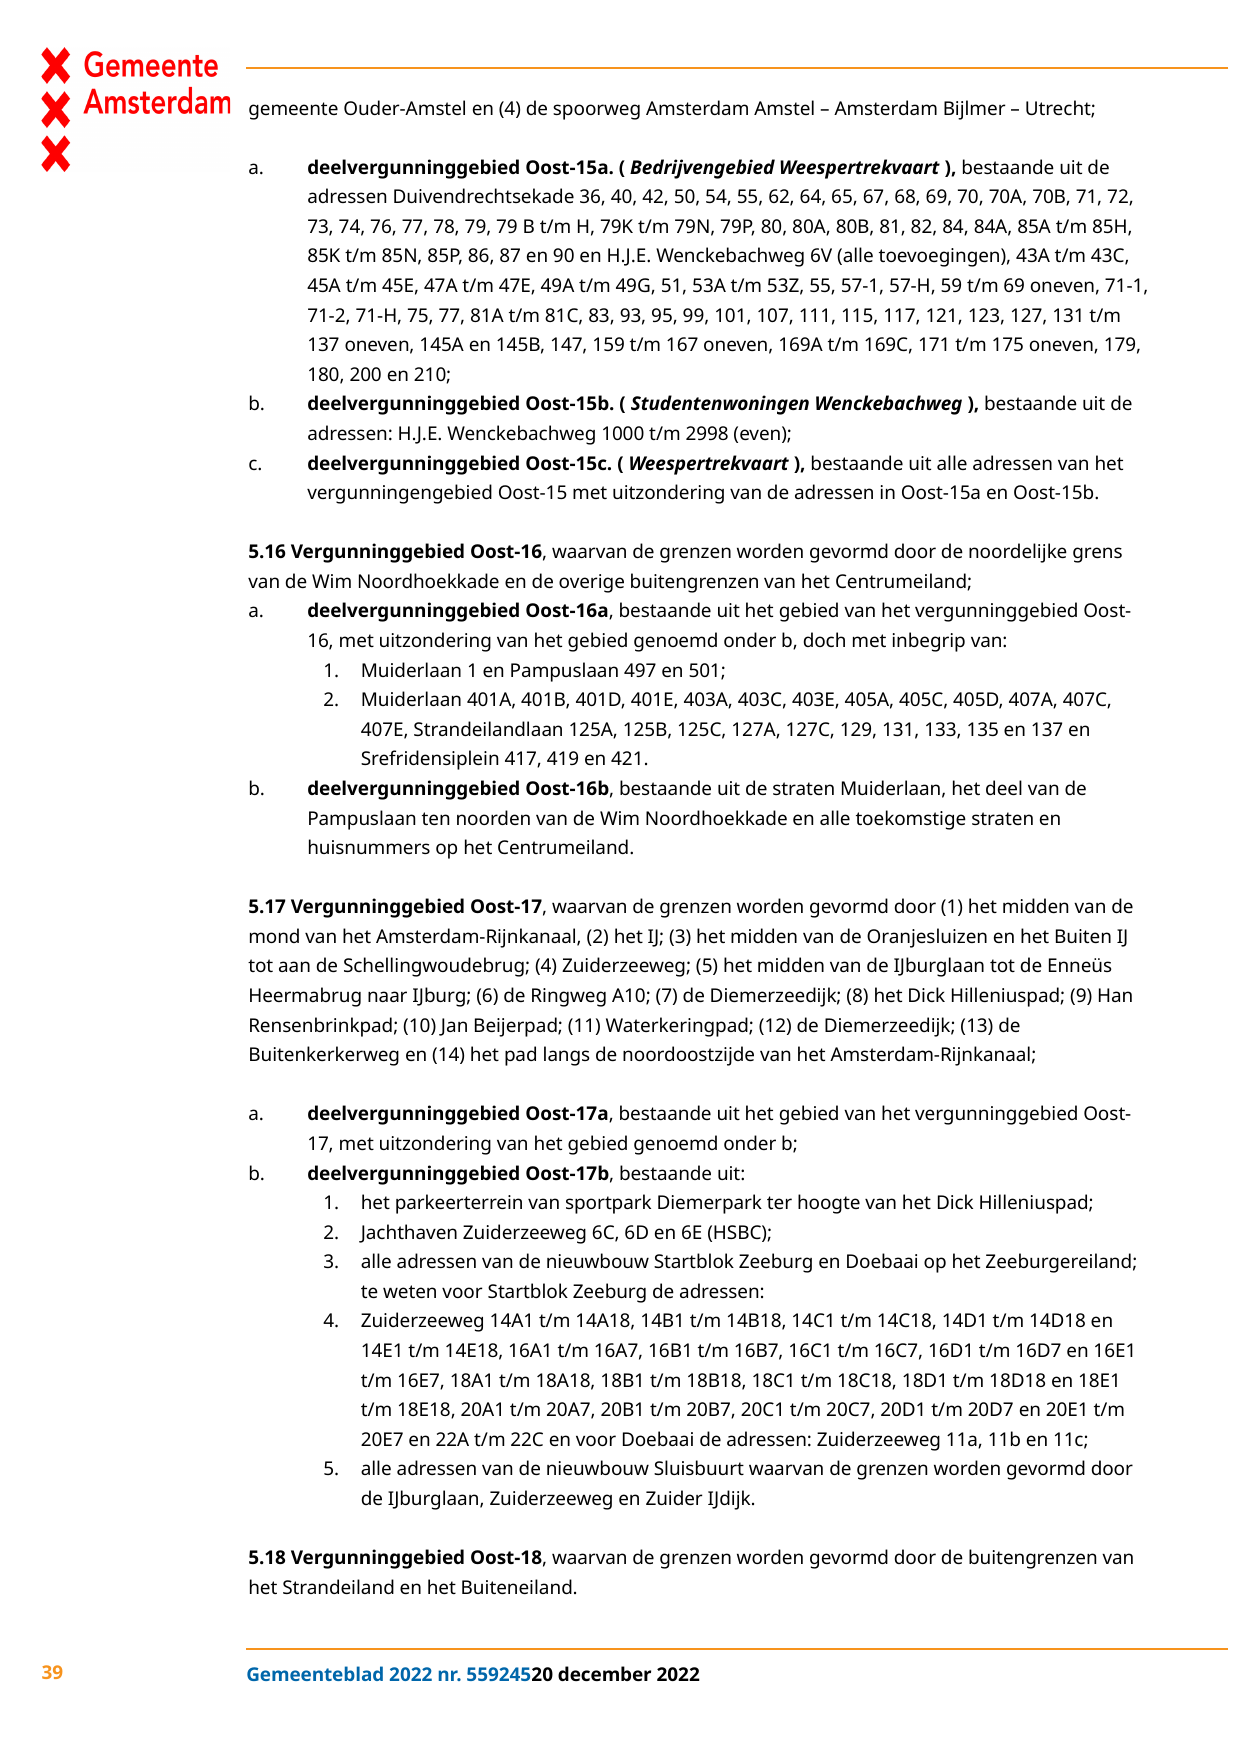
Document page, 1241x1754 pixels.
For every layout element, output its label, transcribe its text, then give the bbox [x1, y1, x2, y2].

list deelvergunninggebied Oost-15b. ( Studentenwoningen Wenckebachweg ), bestaande uit de adressen: H.J.E. Wenckebachweg 1000 t/m 2998 (even); [248, 391, 1152, 446]
text 5.18 Vergunninggebied Oost-18, waarvan de grenzen worden gevormd door de buitengrenzen van het Strandeiland en het Buiteneiland. [248, 1544, 1152, 1600]
list deelvergunninggebied Oost-16b, bestaande uit de straten Muiderlaan, het deel van de Pampuslaan ten noorden van de Wim Noordhoekkade en alle toekomstige straten en huisnummers op het Centrumeiland. [248, 775, 1152, 860]
picture [41, 47, 231, 172]
list deelvergunninggebied Oost-17b, bestaande uit: [248, 1160, 1152, 1186]
list Zuiderzeeweg 14A1 t/m 14A18, 14B1 t/m 14B18, 14C1 t/m 14C18, 14D1 t/m 14D18 en 14E1 t/m 14E18, 16A1 t/m 16A7, 16B1 t/m 16B7, 16C1 t/m 16C7, 16D1 t/m 16D7 en 16E1 t/m 16E7, 18A1 t/m 18A18, 18B1 t/m 18B18, 18C1 t/m 18C18, 18D1 t/m 18D18 en 18E1 t/m 18E18, 20A1 t/m 20A7, 20B1 t/m 20B7, 20C1 t/m 20C7, 20D1 t/m 20D7 en 20E1 t/m 20E7 en 22A t/m 22C en voor Doebaai de adressen: Zuiderzeeweg 11a, 11b en 11c; [323, 1308, 1152, 1452]
list deelvergunninggebied Oost-17a, bestaande uit het gebied van het vergunninggebied Oost-17, met uitzondering van het gebied genoemd onder b; [248, 1101, 1152, 1156]
text 5.17 Vergunninggebied Oost-17, waarvan de grenzen worden gevormd door (1) het midden van de mond van het Amsterdam-Rijnkanaal, (2) het IJ; (3) het midden van de Oranjesluizen en het Buiten IJ tot aan de Schellingwoudebrug; (4) Zuiderzeeweg; (5) het midden van de IJburglaan tot de Enneüs Heermabrug naar IJburg; (6) de Ringweg A10; (7) de Diemerzeedijk; (8) het Dick Hilleniuspad; (9) Han Rensenbrinkpad; (10) Jan Beijerpad; (11) Waterkeringpad; (12) de Diemerzeedijk; (13) de Buitenkerkerweg en (14) het pad langs de noordoostzijde van het Amsterdam-Rijnkanaal; [248, 893, 1152, 1067]
list alle adressen van de nieuwbouw Sluisbuurt waarvan de grenzen worden gevormd door de IJburglaan, Zuiderzeeweg en Zuider IJdijk. [323, 1456, 1152, 1511]
list deelvergunninggebied Oost-15a. ( Bedrijvengebied Weespertrekvaart ), bestaande uit de adressen Duivendrechtsekade 36, 40, 42, 50, 54, 55, 62, 64, 65, 67, 68, 69, 70, 70A, 70B, 71, 72, 73, 74, 76, 77, 78, 79, 79 B t/m H, 79K t/m 79N, 79P, 80, 80A, 80B, 81, 82, 84, 84A, 85A t/m 85H, 85K t/m 85N, 85P, 86, 87 en 90 en H.J.E. Wenckebachweg 6V (alle toevoegingen), 43A t/m 43C, 45A t/m 45E, 47A t/m 47E, 49A t/m 49G, 51, 53A t/m 53Z, 55, 57-1, 57-H, 59 t/m 69 oneven, 71-1, 71-2, 71-H, 75, 77, 81A t/m 81C, 83, 93, 95, 99, 101, 107, 111, 115, 117, 121, 123, 127, 131 t/m 137 oneven, 145A en 145B, 147, 159 t/m 167 oneven, 169A t/m 169C, 171 t/m 175 oneven, 179, 180, 200 en 210; [248, 154, 1152, 387]
text gemeente Ouder-Amstel en (4) de spoorweg Amsterdam Amstel – Amsterdam Bijlmer – Utrecht; [248, 95, 1152, 121]
list deelvergunninggebied Oost-15c. ( Weespertrekvaart ), bestaande uit alle adressen van het vergunningengebied Oost-15 met uitzondering van de adressen in Oost-15a en Oost-15b. [248, 450, 1152, 505]
list Muiderlaan 401A, 401B, 401D, 401E, 403A, 403C, 403E, 405A, 405C, 405D, 407A, 407C, 407E, Strandeilandlaan 125A, 125B, 125C, 127A, 127C, 129, 131, 133, 135 en 137 en Srefridensiplein 417, 419 en 421. [323, 686, 1152, 771]
text 5.16 Vergunninggebied Oost-16, waarvan de grenzen worden gevormd door de noordelijke grens van de Wim Noordhoekkade en de overige buitengrenzen van het Centrumeiland; [248, 538, 1152, 594]
list Muiderlaan 1 en Pampuslaan 497 en 501; [323, 657, 1152, 683]
list Jachthaven Zuiderzeeweg 6C, 6D en 6E (HSBC); [323, 1219, 1152, 1245]
list deelvergunninggebied Oost-16a, bestaande uit het gebied van het vergunninggebied Oost-16, met uitzondering van het gebied genoemd onder b, doch met inbegrip van: [248, 598, 1152, 653]
list het parkeerterrein van sportpark Diemerpark ter hoogte van het Dick Hilleniuspad; [323, 1189, 1152, 1215]
list alle adressen van de nieuwbouw Startblok Zeeburg en Doebaai op het Zeeburgereiland; te weten voor Startblok Zeeburg de adressen: [323, 1248, 1152, 1304]
